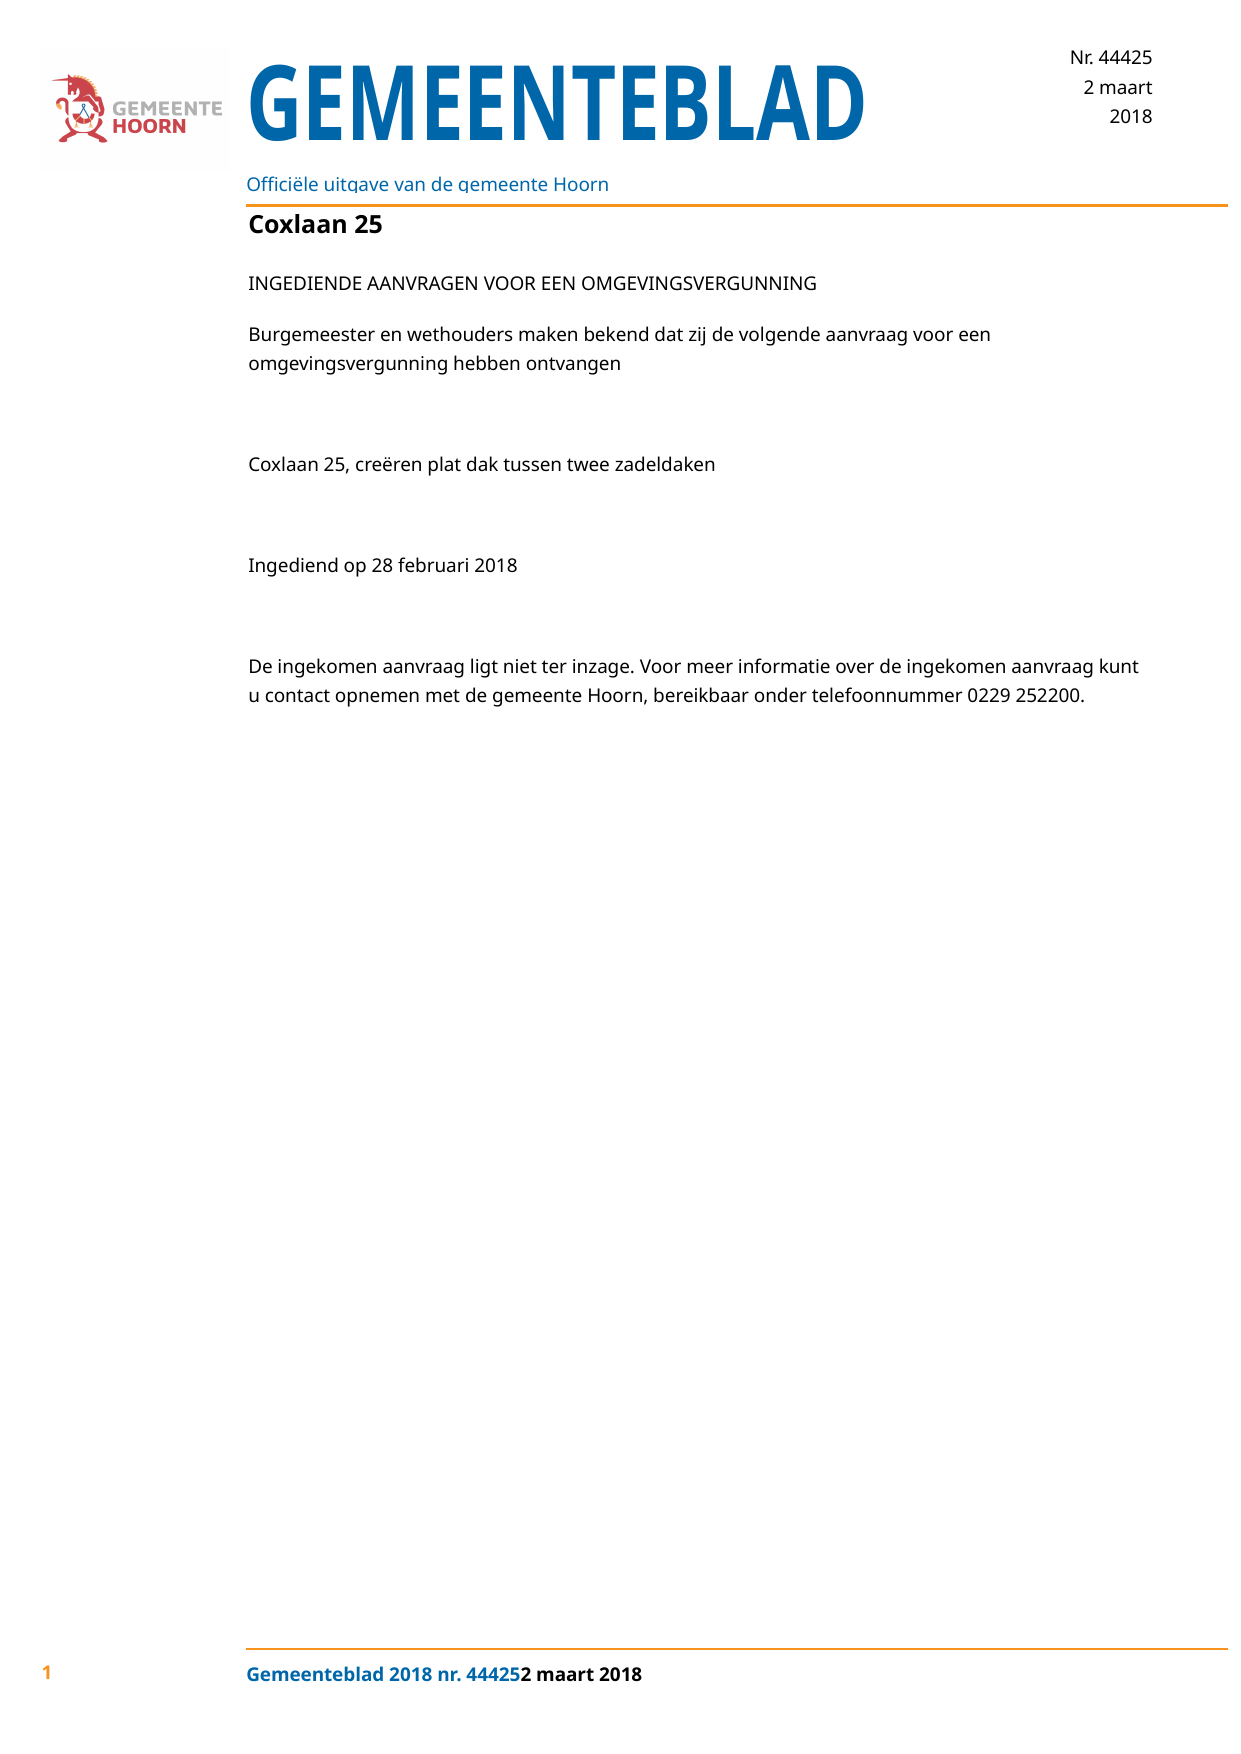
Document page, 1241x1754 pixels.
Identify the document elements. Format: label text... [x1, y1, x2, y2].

text Coxlaan 25 [248, 207, 1152, 241]
text Ingediend op 28 februari 2018 [248, 552, 1152, 578]
text Coxlaan 25, creëren plat dak tussen twee zadeldaken [248, 451, 1152, 477]
text Burgemeester en wethouders maken bekend dat zij de volgende aanvraag voor een omgevingsvergunning hebben ontvangen [248, 321, 1152, 376]
text De ingekomen aanvraag ligt niet ter inzage. Voor meer informatie over de ingekomen aanvraag kunt u contact opnemen met de gemeente Hoorn, bereikbaar onder telefoonnummer 0229 252200. [248, 653, 1152, 708]
text INGEDIENDE AANVRAGEN VOOR EEN OMGEVINGSVERGUNNING [248, 270, 1152, 296]
picture [41, 47, 231, 172]
